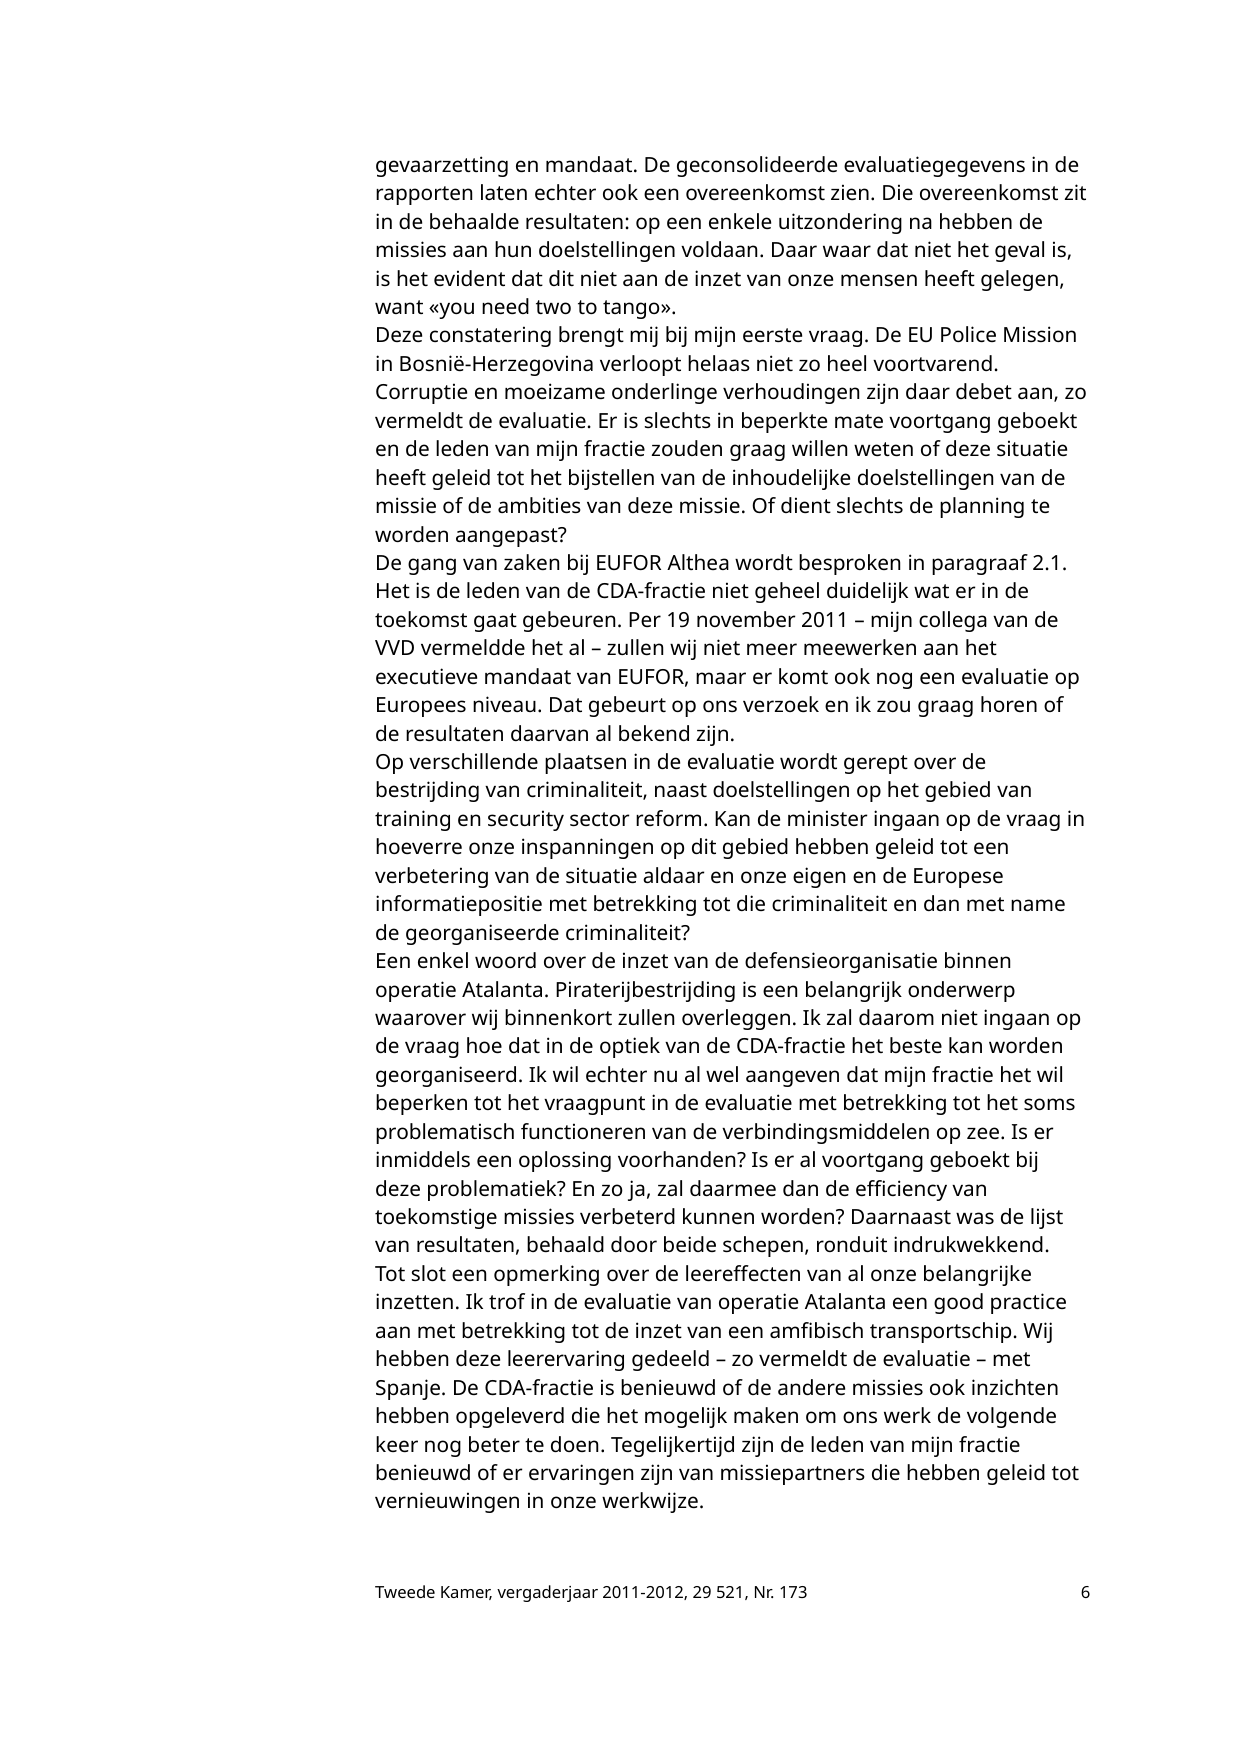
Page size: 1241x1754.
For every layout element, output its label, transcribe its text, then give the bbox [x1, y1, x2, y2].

text De gang van zaken bij EUFOR Althea wordt besproken in paragraaf 2.1. Het is de leden van de CDA-fractie niet geheel duidelijk wat er in de toekomst gaat gebeuren. Per 19 november 2011 – mijn collega van de VVD vermeldde het al – zullen wij niet meer meewerken aan het executieve mandaat van EUFOR, maar er komt ook nog een evaluatie op Europees niveau. Dat gebeurt op ons verzoek en ik zou graag horen of de resultaten daarvan al bekend zijn. [375, 548, 1090, 747]
text Tot slot een opmerking over de leereffecten van al onze belangrijke inzetten. Ik trof in de evaluatie van operatie Atalanta een good practice aan met betrekking tot de inzet van een amfibisch transportschip. Wij hebben deze leerervaring gedeeld – zo vermeldt de evaluatie – met Spanje. De CDA-fractie is benieuwd of de andere missies ook inzichten hebben opgeleverd die het mogelijk maken om ons werk de volgende keer nog beter te doen. Tegelijkertijd zijn de leden van mijn fractie benieuwd of er ervaringen zijn van missiepartners die hebben geleid tot vernieuwingen in onze werkwijze. [375, 1259, 1090, 1515]
text gevaarzetting en mandaat. De geconsolideerde evaluatiegegevens in de rapporten laten echter ook een overeenkomst zien. Die overeenkomst zit in de behaalde resultaten: op een enkele uitzondering na hebben de missies aan hun doelstellingen voldaan. Daar waar dat niet het geval is, is het evident dat dit niet aan de inzet van onze mensen heeft gelegen, want «you need two to tango». [375, 150, 1090, 321]
text Een enkel woord over de inzet van de defensieorganisatie binnen operatie Atalanta. Piraterijbestrijding is een belangrijk onderwerp waarover wij binnenkort zullen overleggen. Ik zal daarom niet ingaan op de vraag hoe dat in de optiek van de CDA-fractie het beste kan worden georganiseerd. Ik wil echter nu al wel aangeven dat mijn fractie het wil beperken tot het vraagpunt in de evaluatie met betrekking tot het soms problematisch functioneren van de verbindingsmiddelen op zee. Is er inmiddels een oplossing voorhanden? Is er al voortgang geboekt bij deze problematiek? En zo ja, zal daarmee dan de efficiency van toekomstige missies verbeterd kunnen worden? Daarnaast was de lijst van resultaten, behaald door beide schepen, ronduit indrukwekkend. [375, 946, 1090, 1259]
text Op verschillende plaatsen in de evaluatie wordt gerept over de bestrijding van criminaliteit, naast doelstellingen op het gebied van training en security sector reform. Kan de minister ingaan op de vraag in hoeverre onze inspanningen op dit gebied hebben geleid tot een verbetering van de situatie aldaar en onze eigen en de Europese informatiepositie met betrekking tot die criminaliteit en dan met name de georganiseerde criminaliteit? [375, 747, 1090, 946]
text Deze constatering brengt mij bij mijn eerste vraag. De EU Police Mission in Bosnië-Herzegovina verloopt helaas niet zo heel voortvarend. Corruptie en moeizame onderlinge verhoudingen zijn daar debet aan, zo vermeldt de evaluatie. Er is slechts in beperkte mate voortgang geboekt en de leden van mijn fractie zouden graag willen weten of deze situatie heeft geleid tot het bijstellen van de inhoudelijke doelstellingen van de missie of de ambities van deze missie. Of dient slechts de planning te worden aangepast? [375, 321, 1090, 548]
